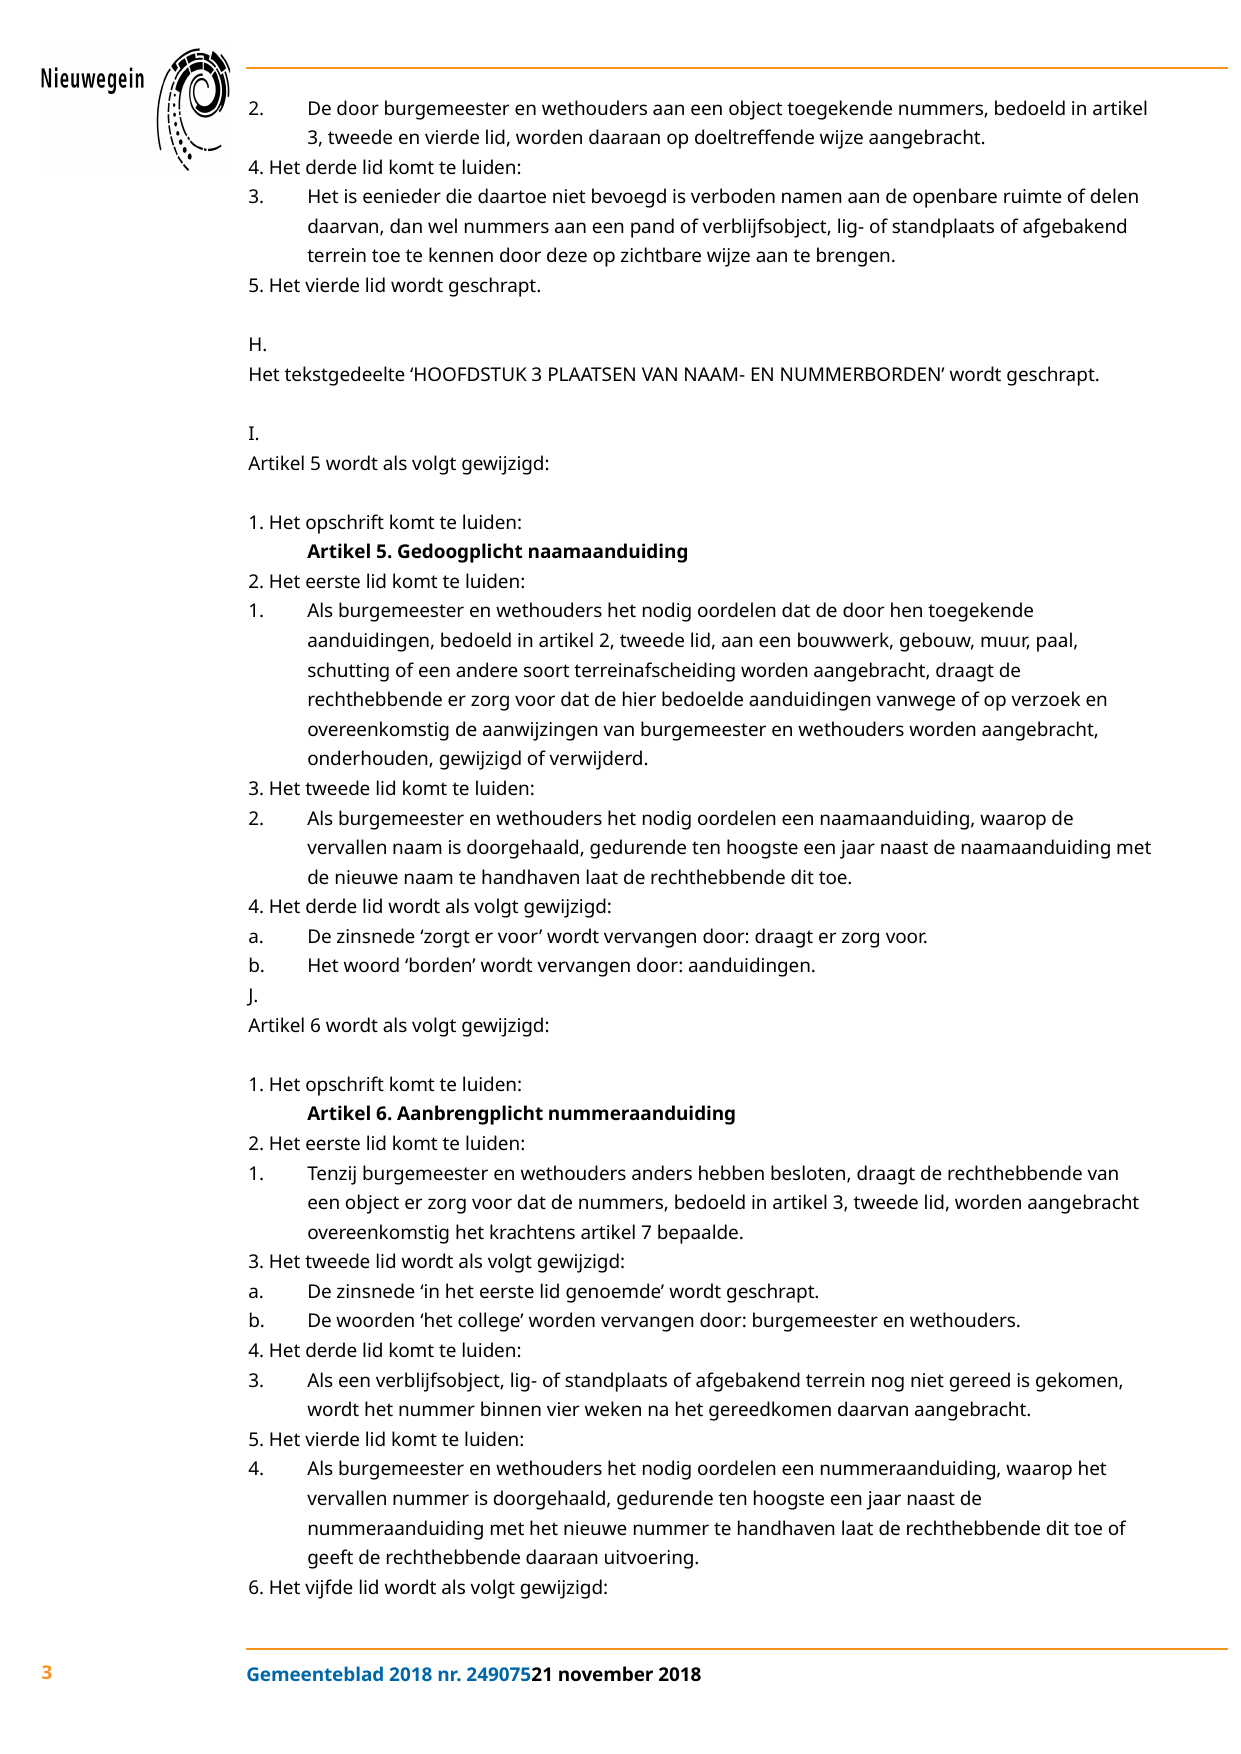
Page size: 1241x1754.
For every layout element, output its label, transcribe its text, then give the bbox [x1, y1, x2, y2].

text 4. Het derde lid komt te luiden: [248, 1337, 1152, 1363]
text 6. Het vijfde lid wordt als volgt gewijzigd: [248, 1574, 1152, 1600]
text Het tekstgedeelte ‘HOOFDSTUK 3 PLAATSEN VAN NAAM- EN NUMMERBORDEN’ wordt geschrapt. [248, 361, 1152, 387]
list Artikel 6. Aanbrengplicht nummeraanduiding [248, 1101, 1152, 1126]
text 3. Het tweede lid komt te luiden: [248, 775, 1152, 801]
text 2. Het eerste lid komt te luiden: [248, 1130, 1152, 1156]
text H. [248, 331, 1152, 357]
list Tenzij burgemeester en wethouders anders hebben besloten, draagt de rechthebbende van een object er zorg voor dat de nummers, bedoeld in artikel 3, tweede lid, worden aangebracht overeenkomstig het krachtens artikel 7 bepaalde. [248, 1160, 1152, 1245]
text Artikel 5 wordt als volgt gewijzigd: [248, 450, 1152, 476]
list Als burgemeester en wethouders het nodig oordelen dat de door hen toegekende aanduidingen, bedoeld in artikel 2, tweede lid, aan een bouwwerk, gebouw, muur, paal, schutting of een andere soort terreinafscheiding worden aangebracht, draagt de rechthebbende er zorg voor dat de hier bedoelde aanduidingen vanwege of op verzoek en overeenkomstig de aanwijzingen van burgemeester en wethouders worden aangebracht, onderhouden, gewijzigd of verwijderd. [248, 598, 1152, 771]
text Artikel 6 wordt als volgt gewijzigd: [248, 1012, 1152, 1038]
text J. [248, 982, 1152, 1008]
list Het is eenieder die daartoe niet bevoegd is verboden namen aan de openbare ruimte of delen daarvan, dan wel nummers aan een pand of verblijfsobject, lig- of standplaats of afgebakend terrein toe te kennen door deze op zichtbare wijze aan te brengen. [248, 183, 1152, 268]
list De woorden ‘het college’ worden vervangen door: burgemeester en wethouders. [248, 1308, 1152, 1333]
text 1. Het opschrift komt te luiden: [248, 509, 1152, 535]
list Het woord ‘borden’ wordt vervangen door: aanduidingen. [248, 953, 1152, 978]
list De zinsnede ‘in het eerste lid genoemde’ wordt geschrapt. [248, 1278, 1152, 1304]
text 1. Het opschrift komt te luiden: [248, 1071, 1152, 1097]
text 2. Het eerste lid komt te luiden: [248, 568, 1152, 594]
picture [41, 47, 231, 172]
list Als een verblijfsobject, lig- of standplaats of afgebakend terrein nog niet gereed is gekomen, wordt het nummer binnen vier weken na het gereedkomen daarvan aangebracht. [248, 1367, 1152, 1422]
list De zinsnede ‘zorgt er voor’ wordt vervangen door: draagt er zorg voor. [248, 923, 1152, 949]
text 4. Het derde lid komt te luiden: [248, 154, 1152, 180]
list Als burgemeester en wethouders het nodig oordelen een nummeraanduiding, waarop het vervallen nummer is doorgehaald, gedurende ten hoogste een jaar naast de nummeraanduiding met het nieuwe nummer te handhaven laat de rechthebbende dit toe of geeft de rechthebbende daaraan uitvoering. [248, 1456, 1152, 1570]
text 3. Het tweede lid wordt als volgt gewijzigd: [248, 1248, 1152, 1274]
list Als burgemeester en wethouders het nodig oordelen een naamaanduiding, waarop de vervallen naam is doorgehaald, gedurende ten hoogste een jaar naast de naamaanduiding met de nieuwe naam te handhaven laat de rechthebbende dit toe. [248, 805, 1152, 890]
text 5. Het vierde lid wordt geschrapt. [248, 272, 1152, 298]
list Artikel 5. Gedoogplicht naamaanduiding [248, 538, 1152, 564]
text 5. Het vierde lid komt te luiden: [248, 1426, 1152, 1452]
text I. [248, 420, 1152, 446]
text 4. Het derde lid wordt als volgt gewijzigd: [248, 893, 1152, 919]
list De door burgemeester en wethouders aan een object toegekende nummers, bedoeld in artikel 3, tweede en vierde lid, worden daaraan op doeltreffende wijze aangebracht. [248, 95, 1152, 150]
